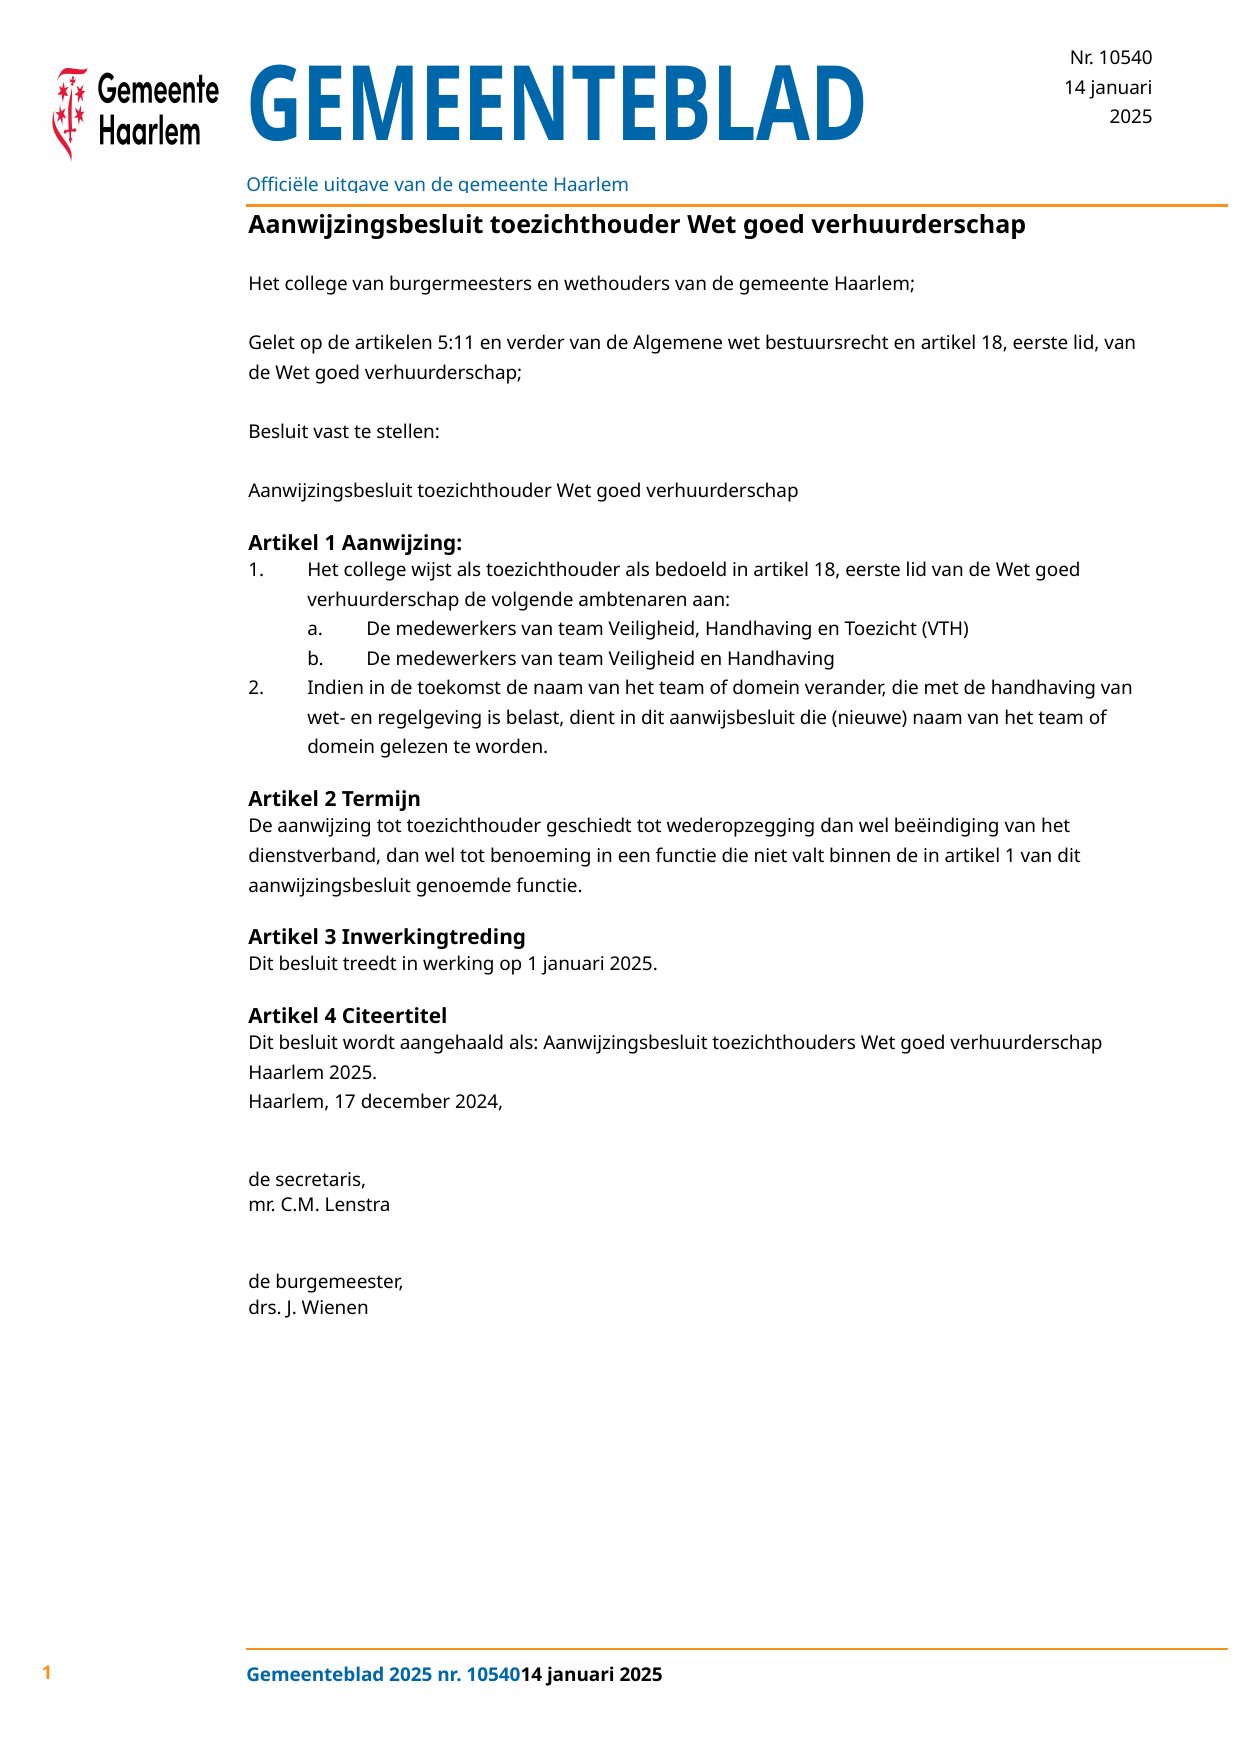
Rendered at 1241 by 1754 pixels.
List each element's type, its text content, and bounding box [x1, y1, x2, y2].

text Gelet op de artikelen 5:11 en verder van de Algemene wet bestuursrecht en artikel 18, eerste lid, van de Wet goed verhuurderschap; [248, 329, 1152, 385]
text Artikel 4 Citeertitel [248, 1001, 1152, 1029]
text Aanwijzingsbesluit toezichthouder Wet goed verhuurderschap [248, 477, 1152, 503]
text Aanwijzingsbesluit toezichthouder Wet goed verhuurderschap [248, 207, 1152, 241]
text Dit besluit wordt aangehaald als: Aanwijzingsbesluit toezichthouders Wet goed verhuurderschap Haarlem 2025. [248, 1029, 1152, 1085]
text Besluit vast te stellen: [248, 418, 1152, 444]
text Artikel 2 Termijn [248, 784, 1152, 813]
text mr. C.M. Lenstra [248, 1192, 1152, 1217]
text Artikel 3 Inwerkingtreding [248, 922, 1152, 951]
text de burgemeester, [248, 1269, 1152, 1294]
text Dit besluit treedt in werking op 1 januari 2025. [248, 951, 1152, 976]
text Haarlem, 17 december 2024, [248, 1089, 1152, 1114]
text drs. J. Wienen [248, 1294, 1152, 1320]
list De medewerkers van team Veiligheid en Handhaving [307, 645, 1152, 671]
list De medewerkers van team Veiligheid, Handhaving en Toezicht (VTH) [307, 615, 1152, 641]
picture [41, 47, 231, 172]
list Indien in de toekomst de naam van het team of domein verander, die met de handhaving van wet- en regelgeving is belast, dient in dit aanwijsbesluit die (nieuwe) naam van het team of domein gelezen te worden. [248, 674, 1152, 759]
text De aanwijzing tot toezichthouder geschiedt tot wederopzegging dan wel beëindiging van het dienstverband, dan wel tot benoeming in een functie die niet valt binnen de in artikel 1 van dit aanwijzingsbesluit genoemde functie. [248, 813, 1152, 897]
text Het college van burgermeesters en wethouders van de gemeente Haarlem; [248, 270, 1152, 296]
text Artikel 1 Aanwijzing: [248, 528, 1152, 556]
text de secretaris, [248, 1166, 1152, 1192]
list Het college wijst als toezichthouder als bedoeld in artikel 18, eerste lid van de Wet goed verhuurderschap de volgende ambtenaren aan: [248, 556, 1152, 612]
